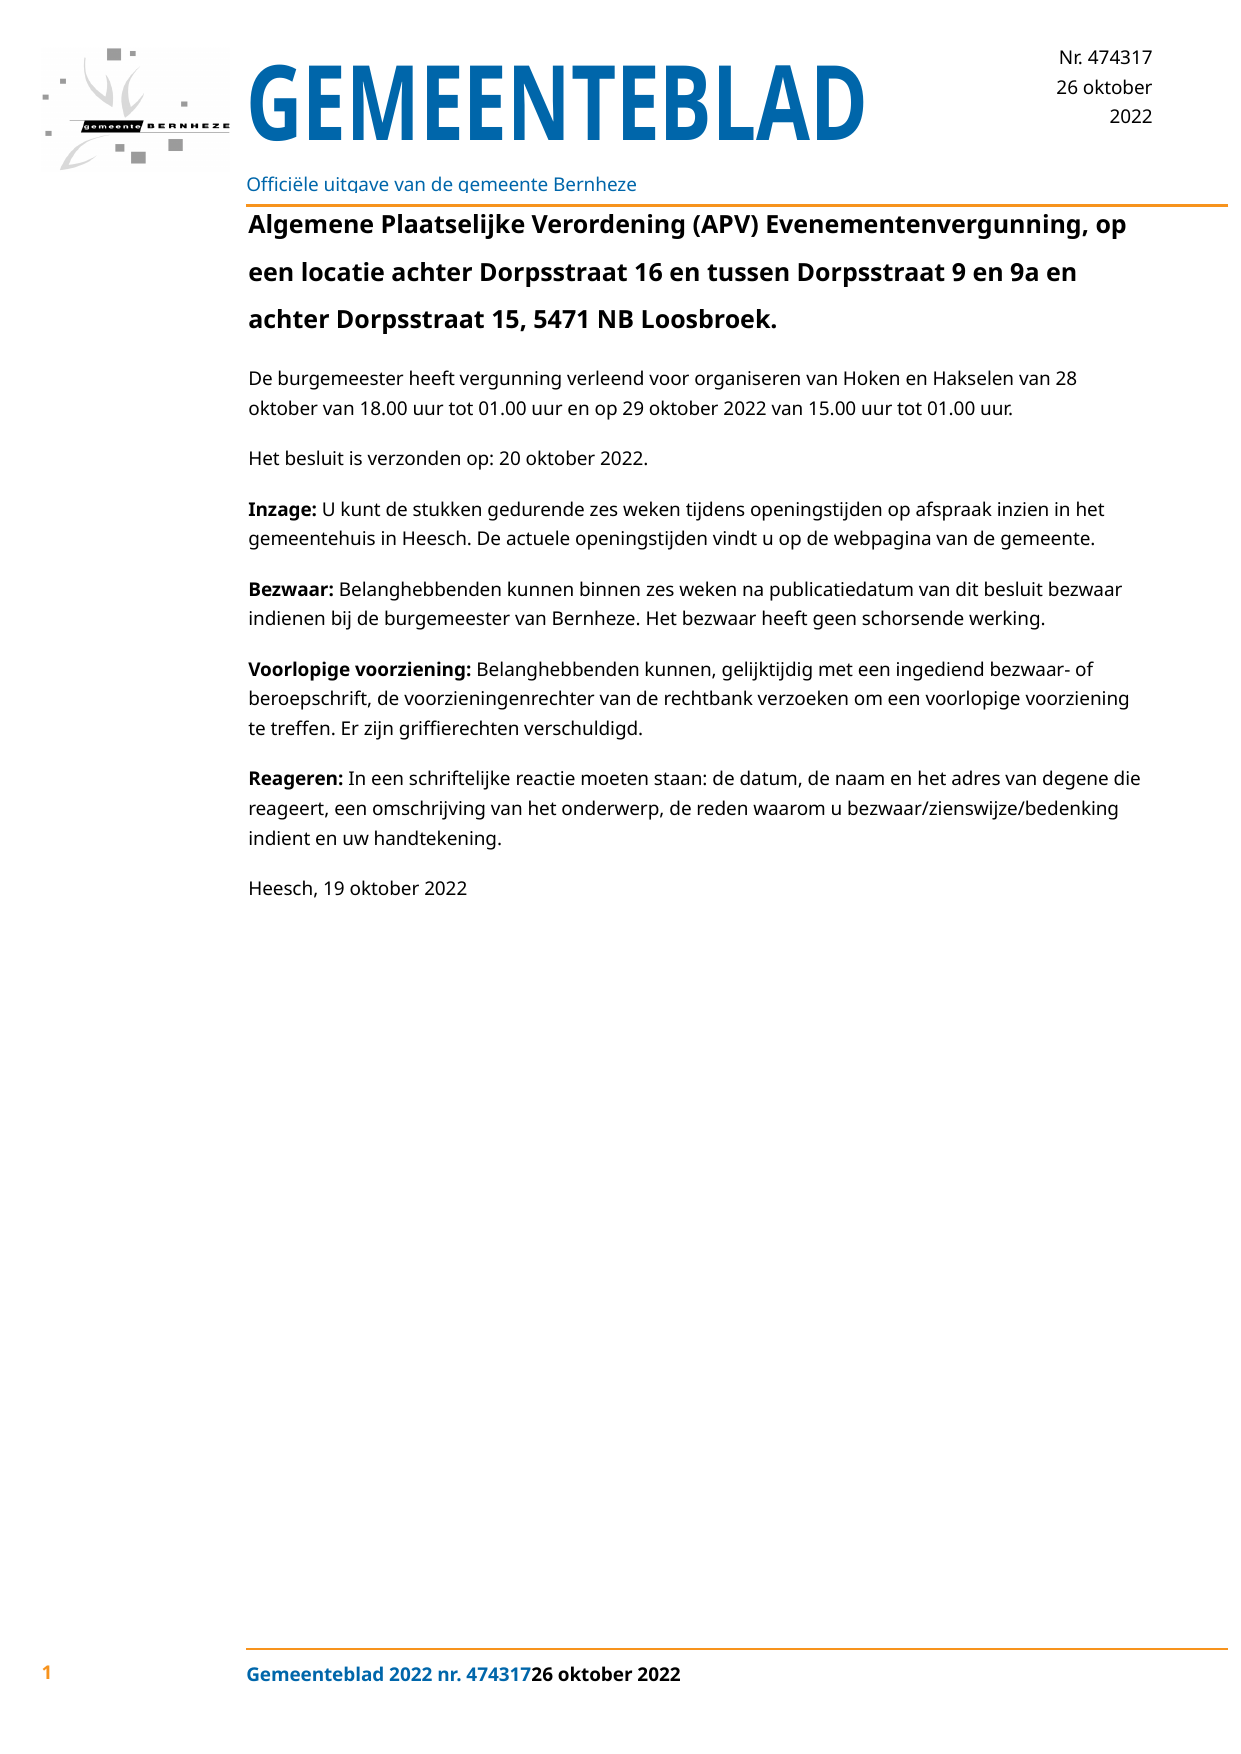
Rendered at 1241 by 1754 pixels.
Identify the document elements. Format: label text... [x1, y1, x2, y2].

text Reageren: In een schriftelijke reactie moeten staan: de datum, de naam en het adres van degene die reageert, een omschrijving van het onderwerp, de reden waarom u bezwaar/zienswijze/bedenking indient en uw handtekening. [248, 766, 1152, 850]
text Heesch, 19 oktober 2022 [248, 875, 1152, 901]
text Het besluit is verzonden op: 20 oktober 2022. [248, 446, 1152, 471]
text Voorlopige voorziening: Belanghebbenden kunnen, gelijktijdig met een ingediend bezwaar- of beroepschrift, de voorzieningenrechter van de rechtbank verzoeken om een voorlopige voorziening te treffen. Er zijn griffierechten verschuldigd. [248, 656, 1152, 741]
text Inzage: U kunt de stukken gedurende zes weken tijdens openingstijden op afspraak inzien in het gemeentehuis in Heesch. De actuele openingstijden vindt u op de webpagina van de gemeente. [248, 496, 1152, 551]
text Algemene Plaatselijke Verordening (APV) Evenementenvergunning, op een locatie achter Dorpsstraat 16 en tussen Dorpsstraat 9 en 9a en achter Dorpsstraat 15, 5471 NB Loosbroek. [248, 207, 1152, 336]
picture [41, 47, 231, 172]
text Bezwaar: Belanghebbenden kunnen binnen zes weken na publicatiedatum van dit besluit bezwaar indienen bij de burgemeester van Bernheze. Het bezwaar heeft geen schorsende werking. [248, 576, 1152, 631]
text De burgemeester heeft vergunning verleend voor organiseren van Hoken en Hakselen van 28 oktober van 18.00 uur tot 01.00 uur en op 29 oktober 2022 van 15.00 uur tot 01.00 uur. [248, 366, 1152, 421]
